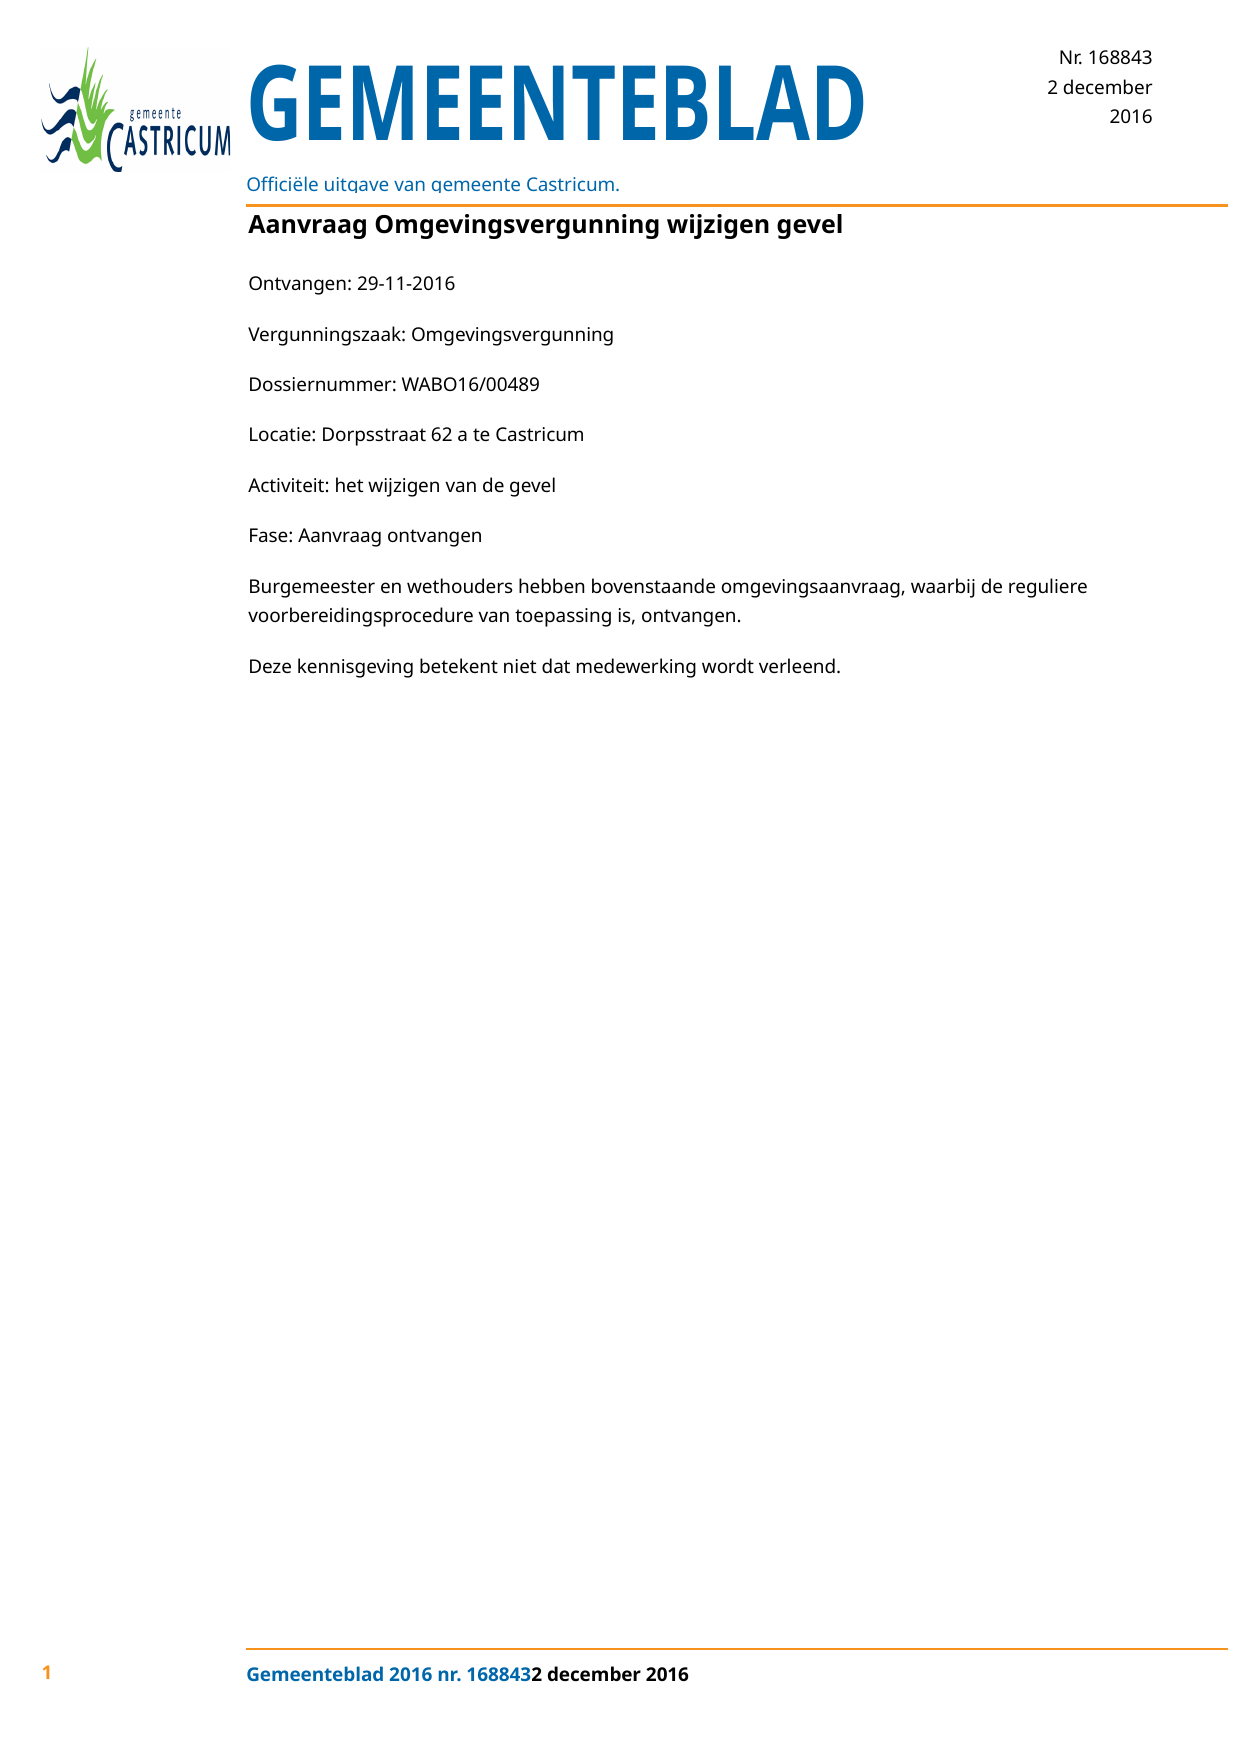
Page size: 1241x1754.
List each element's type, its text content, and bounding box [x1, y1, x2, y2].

text Burgemeester en wethouders hebben bovenstaande omgevingsaanvraag, waarbij de reguliere voorbereidingsprocedure van toepassing is, ontvangen. [248, 573, 1152, 628]
text Ontvangen: 29-11-2016 [248, 270, 1152, 296]
text Locatie: Dorpsstraat 62 a te Castricum [248, 422, 1152, 447]
text Fase: Aanvraag ontvangen [248, 522, 1152, 548]
text Aanvraag Omgevingsvergunning wijzigen gevel [248, 207, 1152, 241]
text Activiteit: het wijzigen van de gevel [248, 472, 1152, 498]
picture [41, 47, 231, 172]
text Vergunningszaak: Omgevingsvergunning [248, 321, 1152, 346]
text Dossiernummer: WABO16/00489 [248, 371, 1152, 397]
text Deze kennisgeving betekent niet dat medewerking wordt verleend. [248, 653, 1152, 678]
